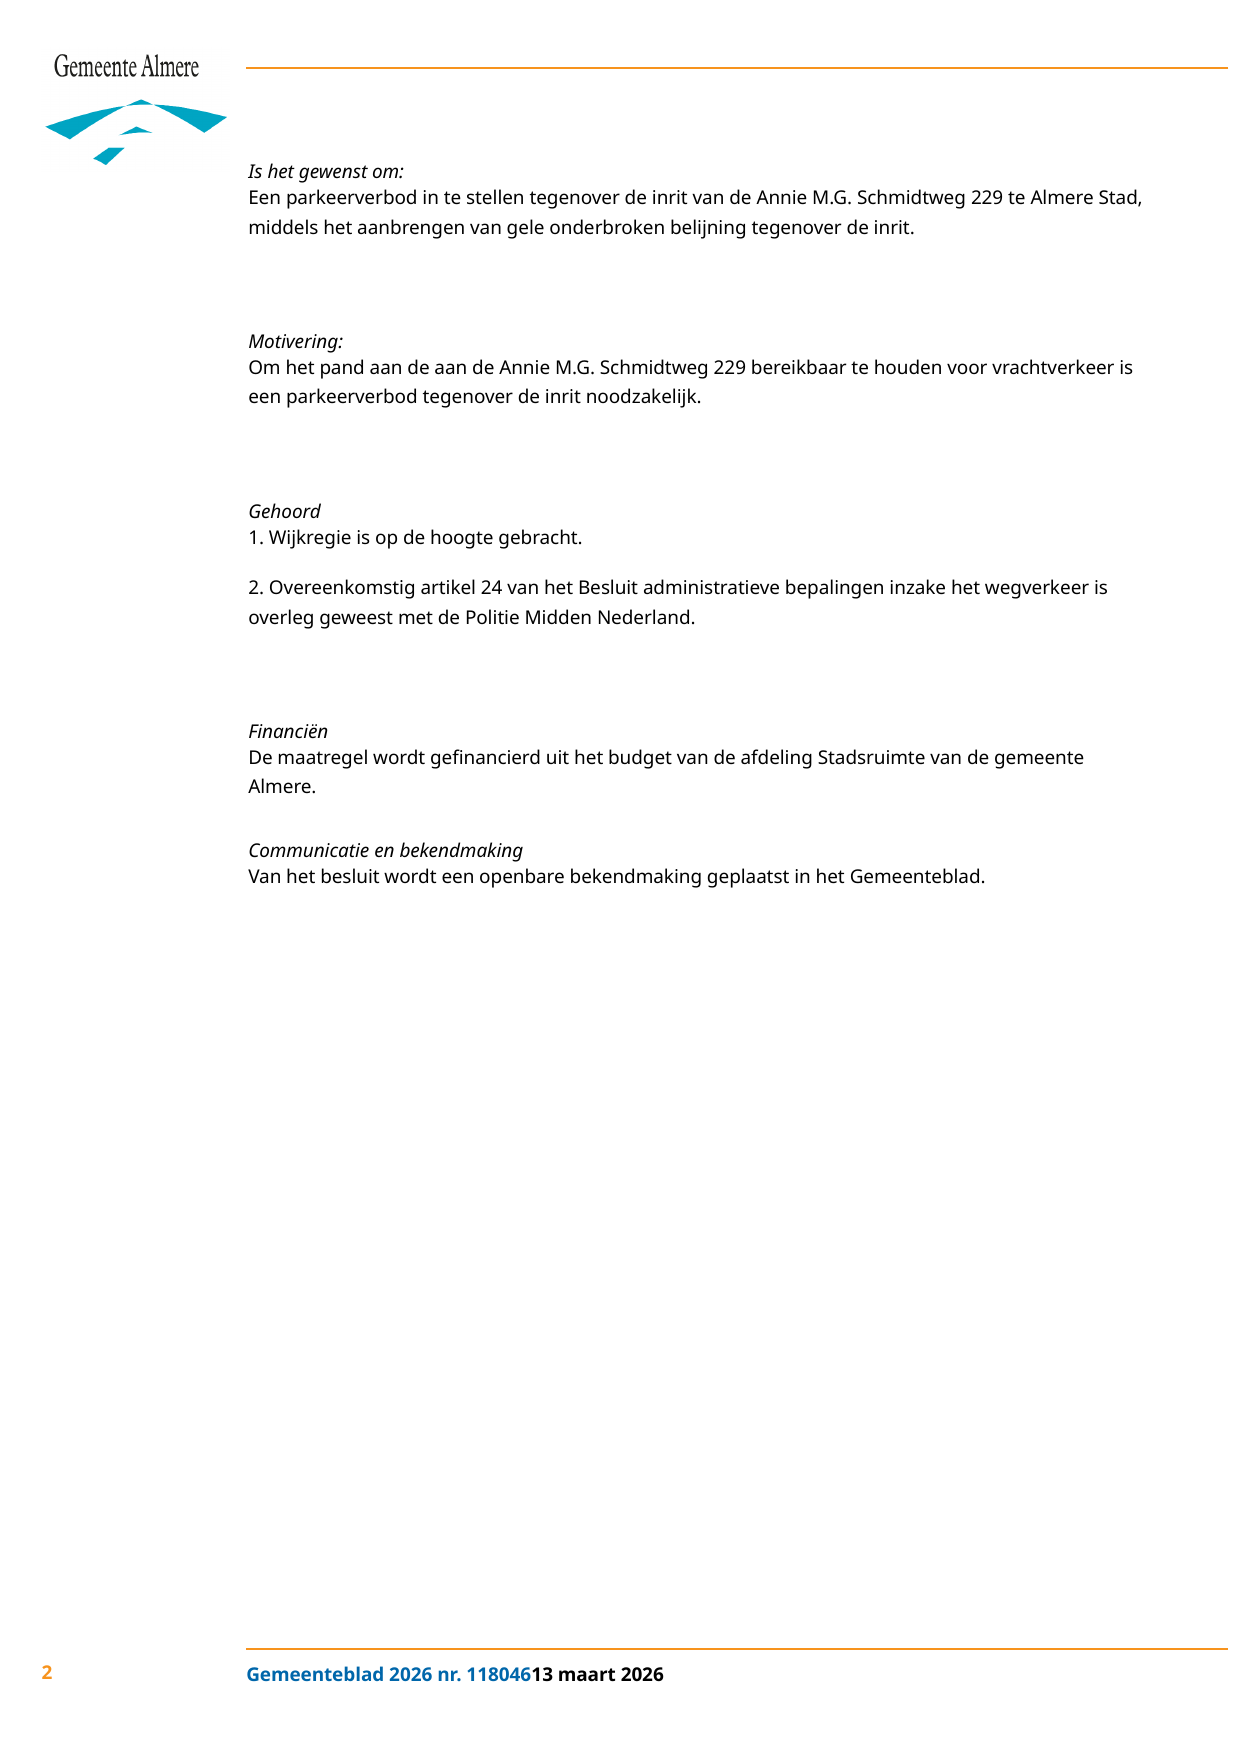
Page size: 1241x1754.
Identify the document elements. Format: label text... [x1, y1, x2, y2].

text Een parkeerverbod in te stellen tegenover de inrit van de Annie M.G. Schmidtweg 229 te Almere Stad, middels het aanbrengen van gele onderbroken belijning tegenover de inrit. [248, 184, 1152, 240]
text Financiën [248, 718, 1152, 744]
text Om het pand aan de aan de Annie M.G. Schmidtweg 229 bereikbaar te houden voor vrachtverkeer is een parkeerverbod tegenover de inrit noodzakelijk. [248, 354, 1152, 409]
text De maatregel wordt gefinancierd uit het budget van de afdeling Stadsruimte van de gemeente Almere. [248, 744, 1152, 799]
text 1. Wijkregie is op de hoogte gebracht. [248, 524, 1152, 549]
picture [41, 47, 231, 172]
text Is het gewenst om: [248, 159, 1152, 184]
text 2. Overeenkomstig artikel 24 van het Besluit administratieve bepalingen inzake het wegverkeer is overleg geweest met de Politie Midden Nederland. [248, 574, 1152, 629]
text Communicatie en bekendmaking [248, 837, 1152, 863]
text Motivering: [248, 328, 1152, 354]
text Gehoord [248, 498, 1152, 524]
text Van het besluit wordt een openbare bekendmaking geplaatst in het Gemeenteblad. [248, 863, 1152, 889]
